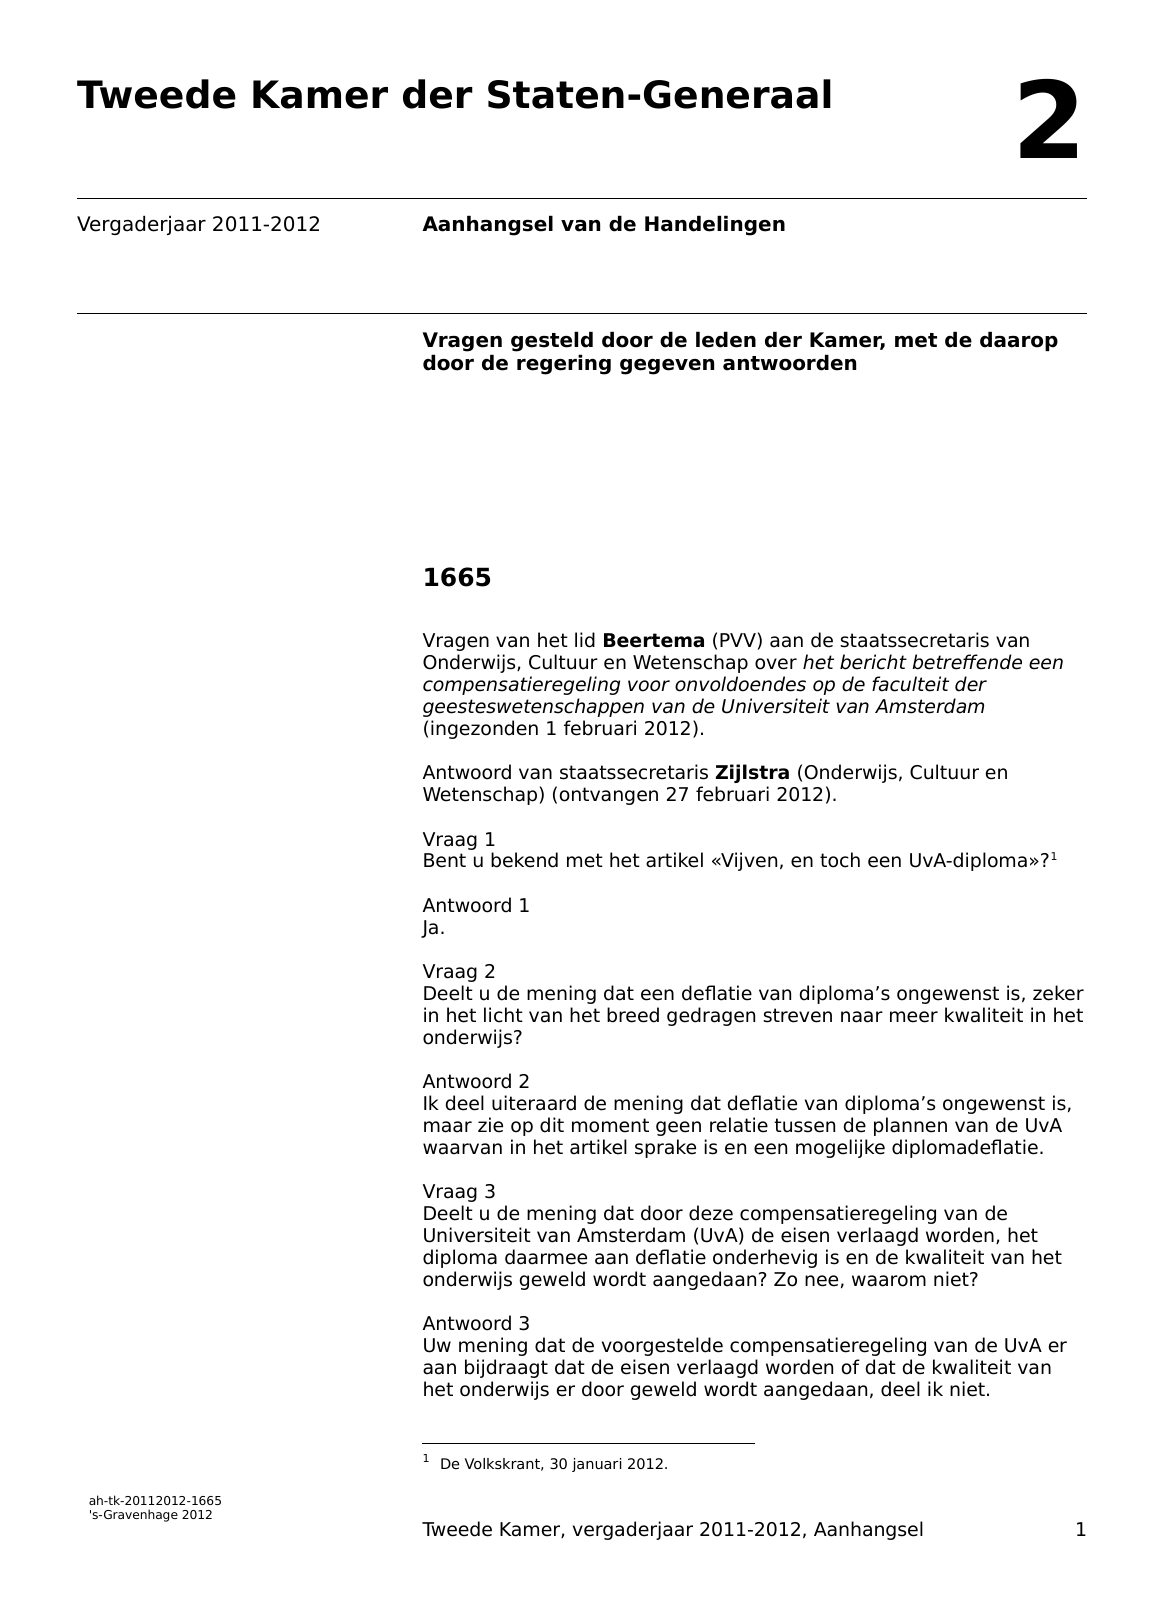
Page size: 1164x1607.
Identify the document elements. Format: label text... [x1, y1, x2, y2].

text Uw mening dat de voorgestelde compensatieregeling van de UvA er aan bijdraagt dat de eisen verlaagd worden of dat de kwaliteit van het onderwijs er door geweld wordt aangedaan, deel ik niet. [422, 1335, 1087, 1401]
text Bent u bekend met het artikel «Vijven, en toch een UvA-diploma»? [422, 850, 1087, 872]
table_header Tweede Kamer der Staten-Generaal [77, 59, 886, 198]
table_cell [77, 314, 422, 375]
text Antwoord van staatssecretaris Zijlstra (Onderwijs, Cultuur en Wetenschap) (ontvangen 27 februari 2012). [422, 762, 1087, 806]
text Deelt u de mening dat door deze compensatieregeling van de Universiteit van Amsterdam (UvA) de eisen verlaagd worden, het diploma daarmee aan deflatie onderhevig is en de kwaliteit van het onderwijs geweld wordt aangedaan? Zo nee, waarom niet? [422, 1203, 1087, 1291]
text Ja. [422, 917, 1087, 938]
table_header 2 [886, 59, 1087, 198]
text 1665 [422, 563, 1087, 592]
text Deelt u de mening dat een deflatie van diploma’s ongewenst is, zeker in het licht van het breed gedragen streven naar meer kwaliteit in het onderwijs? [422, 983, 1087, 1049]
table_cell Vragen gesteld door de leden der Kamer, met de daarop door de regering gegeven antwoorden [422, 314, 1087, 375]
text Vragen van het lid Beertema (PVV) aan de staatssecretaris van Onderwijs, Cultuur en Wetenschap over het bericht betreffende een compensatieregeling voor onvoldoendes op de faculteit der geesteswetenschappen van de Universiteit van Amsterdam (ingezonden 1 februari 2012). [422, 630, 1087, 740]
text Vraag 2 [422, 961, 1087, 983]
table_cell Vergaderjaar 2011-2012 [77, 199, 422, 313]
text ah-tk-20112012-1665 [88, 1494, 323, 1508]
text Antwoord 2 [422, 1071, 1087, 1093]
text Ik deel uiteraard de mening dat deflatie van diploma’s ongewenst is, maar zie op dit moment geen relatie tussen de plannen van de UvA waarvan in het artikel sprake is en een mogelijke diplomadeflatie. [422, 1093, 1087, 1159]
text 's-Gravenhage 2012 [88, 1508, 323, 1522]
text Vraag 3 [422, 1181, 1087, 1203]
text Antwoord 3 [422, 1313, 1087, 1335]
text De Volkskrant, 30 januari 2012. [422, 1452, 1087, 1474]
text Antwoord 1 [422, 894, 1087, 917]
text Vraag 1 [422, 828, 1087, 850]
table_cell Aanhangsel van de Handelingen [422, 199, 1087, 313]
